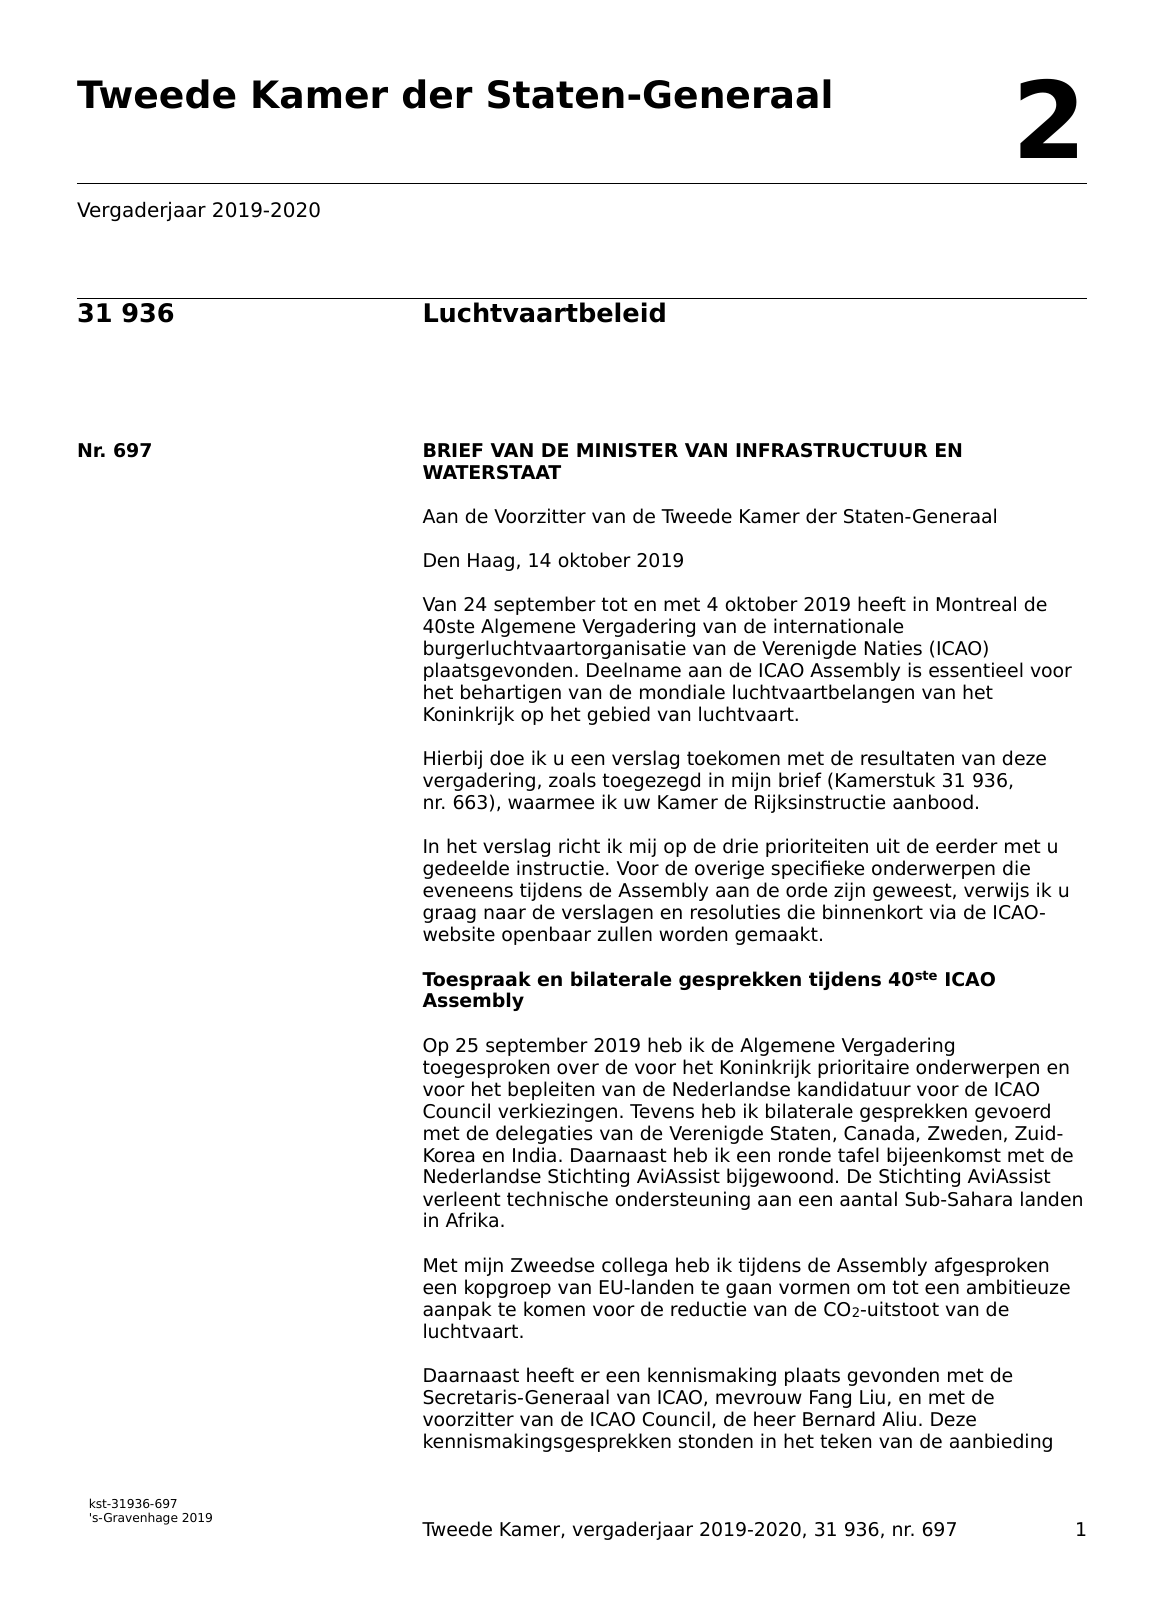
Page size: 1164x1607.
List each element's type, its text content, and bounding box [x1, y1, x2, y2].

text kst-31936-697 [88, 1497, 323, 1511]
text Met mijn Zweedse collega heb ik tijdens de Assembly afgesproken een kopgroep van EU-landen te gaan vormen om tot een ambitieuze aanpak te komen voor de reductie van de CO2-uitstoot van de luchtvaart. [422, 1254, 1087, 1342]
text Daarnaast heeft er een kennismaking plaats gevonden met de Secretaris-Generaal van ICAO, mevrouw Fang Liu, en met de voorzitter van de ICAO Council, de heer Bernard Aliu. Deze kennismakingsgesprekken stonden in het teken van de aanbieding [422, 1365, 1087, 1453]
text Van 24 september tot en met 4 oktober 2019 heeft in Montreal de 40ste Algemene Vergadering van de internationale burgerluchtvaartorganisatie van de Verenigde Naties (ICAO) plaatsgevonden. Deelname aan de ICAO Assembly is essentieel voor het behartigen van de mondiale luchtvaartbelangen van het Koninkrijk op het gebied van luchtvaart. [422, 594, 1087, 726]
text 's-Gravenhage 2019 [88, 1511, 323, 1525]
text Op 25 september 2019 heb ik de Algemene Vergadering toegesproken over de voor het Koninkrijk prioritaire onderwerpen en voor het bepleiten van de Nederlandse kandidatuur voor de ICAO Council verkiezingen. Tevens heb ik bilaterale gesprekken gevoerd met de delegaties van de Verenigde Staten, Canada, Zweden, Zuid-Korea en India. Daarnaast heb ik een ronde tafel bijeenkomst met de Nederlandse Stichting AviAssist bijgewoond. De Stichting AviAssist verleent technische ondersteuning aan een aantal Sub-Sahara landen in Afrika. [422, 1034, 1087, 1232]
table_cell Vergaderjaar 2019-2020 [77, 184, 1087, 298]
text Aan de Voorzitter van de Tweede Kamer der Staten-Generaal [422, 506, 1087, 528]
text In het verslag richt ik mij op de drie prioriteiten uit de eerder met u gedeelde instructie. Voor de overige specifieke onderwerpen die eveneens tijdens de Assembly aan de orde zijn geweest, verwijs ik u graag naar de verslagen en resoluties die binnenkort via de ICAO-website openbaar zullen worden gemaakt. [422, 836, 1087, 946]
text Den Haag, 14 oktober 2019 [422, 550, 1087, 572]
text Hierbij doe ik u een verslag toekomen met de resultaten van deze vergadering, zoals toegezegd in mijn brief (Kamerstuk 31 936, nr. 663), waarmee ik uw Kamer de Rijksinstructie aanbood. [422, 748, 1087, 814]
table_header Tweede Kamer der Staten-Generaal [77, 59, 886, 183]
subtitle Toespraak en bilaterale gesprekken tijdens 40ste ICAO Assembly [422, 968, 1087, 1012]
subtitle Nr. 697 BRIEF VAN DE MINISTER VAN INFRASTRUCTUUR EN WATERSTAAT [77, 440, 1087, 484]
table_header 2 [886, 59, 1087, 183]
subtitle 31 936 Luchtvaartbeleid [77, 299, 1087, 329]
